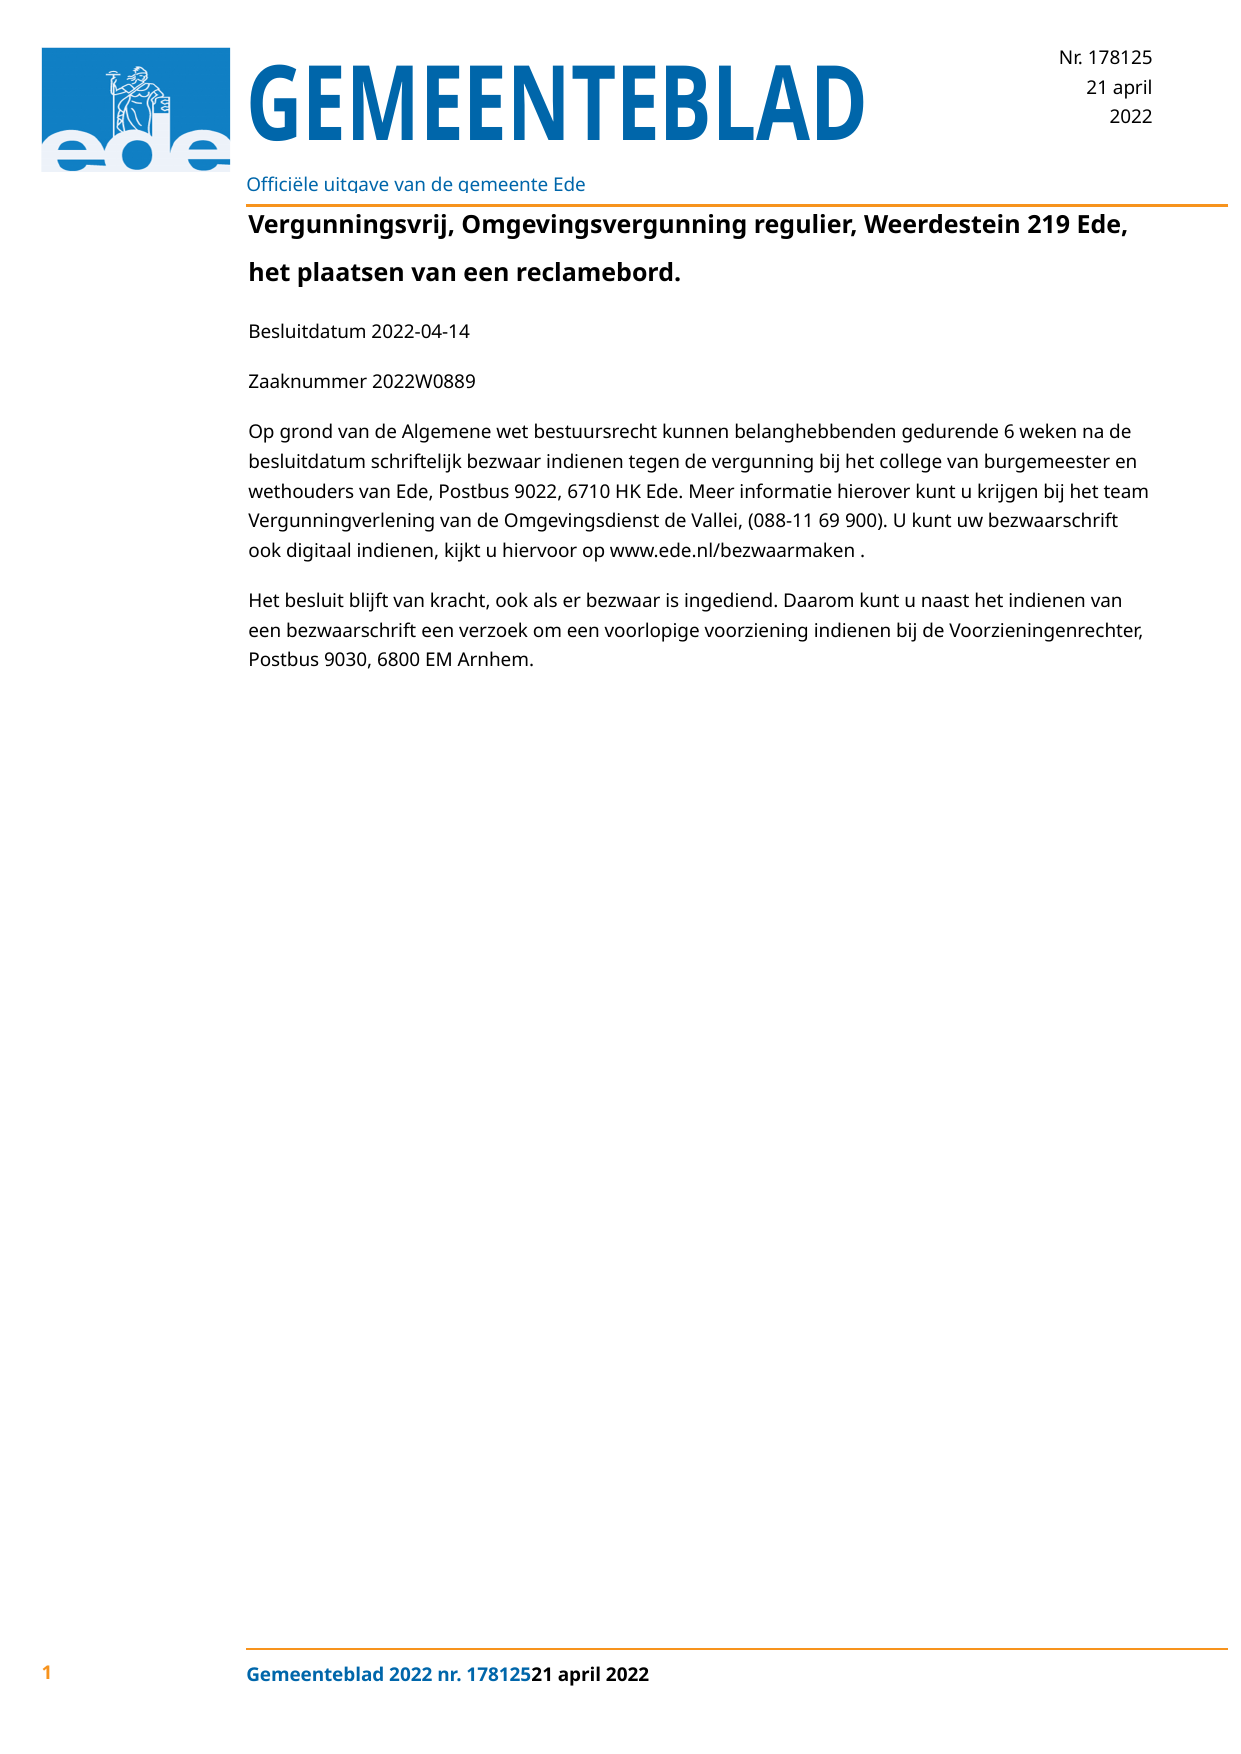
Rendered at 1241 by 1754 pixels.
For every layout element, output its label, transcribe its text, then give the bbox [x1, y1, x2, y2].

text Op grond van de Algemene wet bestuursrecht kunnen belanghebbenden gedurende 6 weken na de besluitdatum schriftelijk bezwaar indienen tegen de vergunning bij het college van burgemeester en wethouders van Ede, Postbus 9022, 6710 HK Ede. Meer informatie hierover kunt u krijgen bij het team Vergunningverlening van de Omgevingsdienst de Vallei, (088-11 69 900). U kunt uw bezwaarschrift ook digitaal indienen, kijkt u hiervoor op www.ede.nl/bezwaarmaken . [248, 419, 1152, 563]
picture [41, 47, 231, 172]
text Het besluit blijft van kracht, ook als er bezwaar is ingediend. Daarom kunt u naast het indienen van een bezwaarschrift een verzoek om een voorlopige voorziening indienen bij de Voorzieningenrechter, Postbus 9030, 6800 EM Arnhem. [248, 587, 1152, 672]
text Zaaknummer 2022W0889 [248, 368, 1152, 394]
text Besluitdatum 2022-04-14 [248, 318, 1152, 344]
text Vergunningsvrij, Omgevingsvergunning regulier, Weerdestein 219 Ede, het plaatsen van een reclamebord. [248, 207, 1152, 288]
